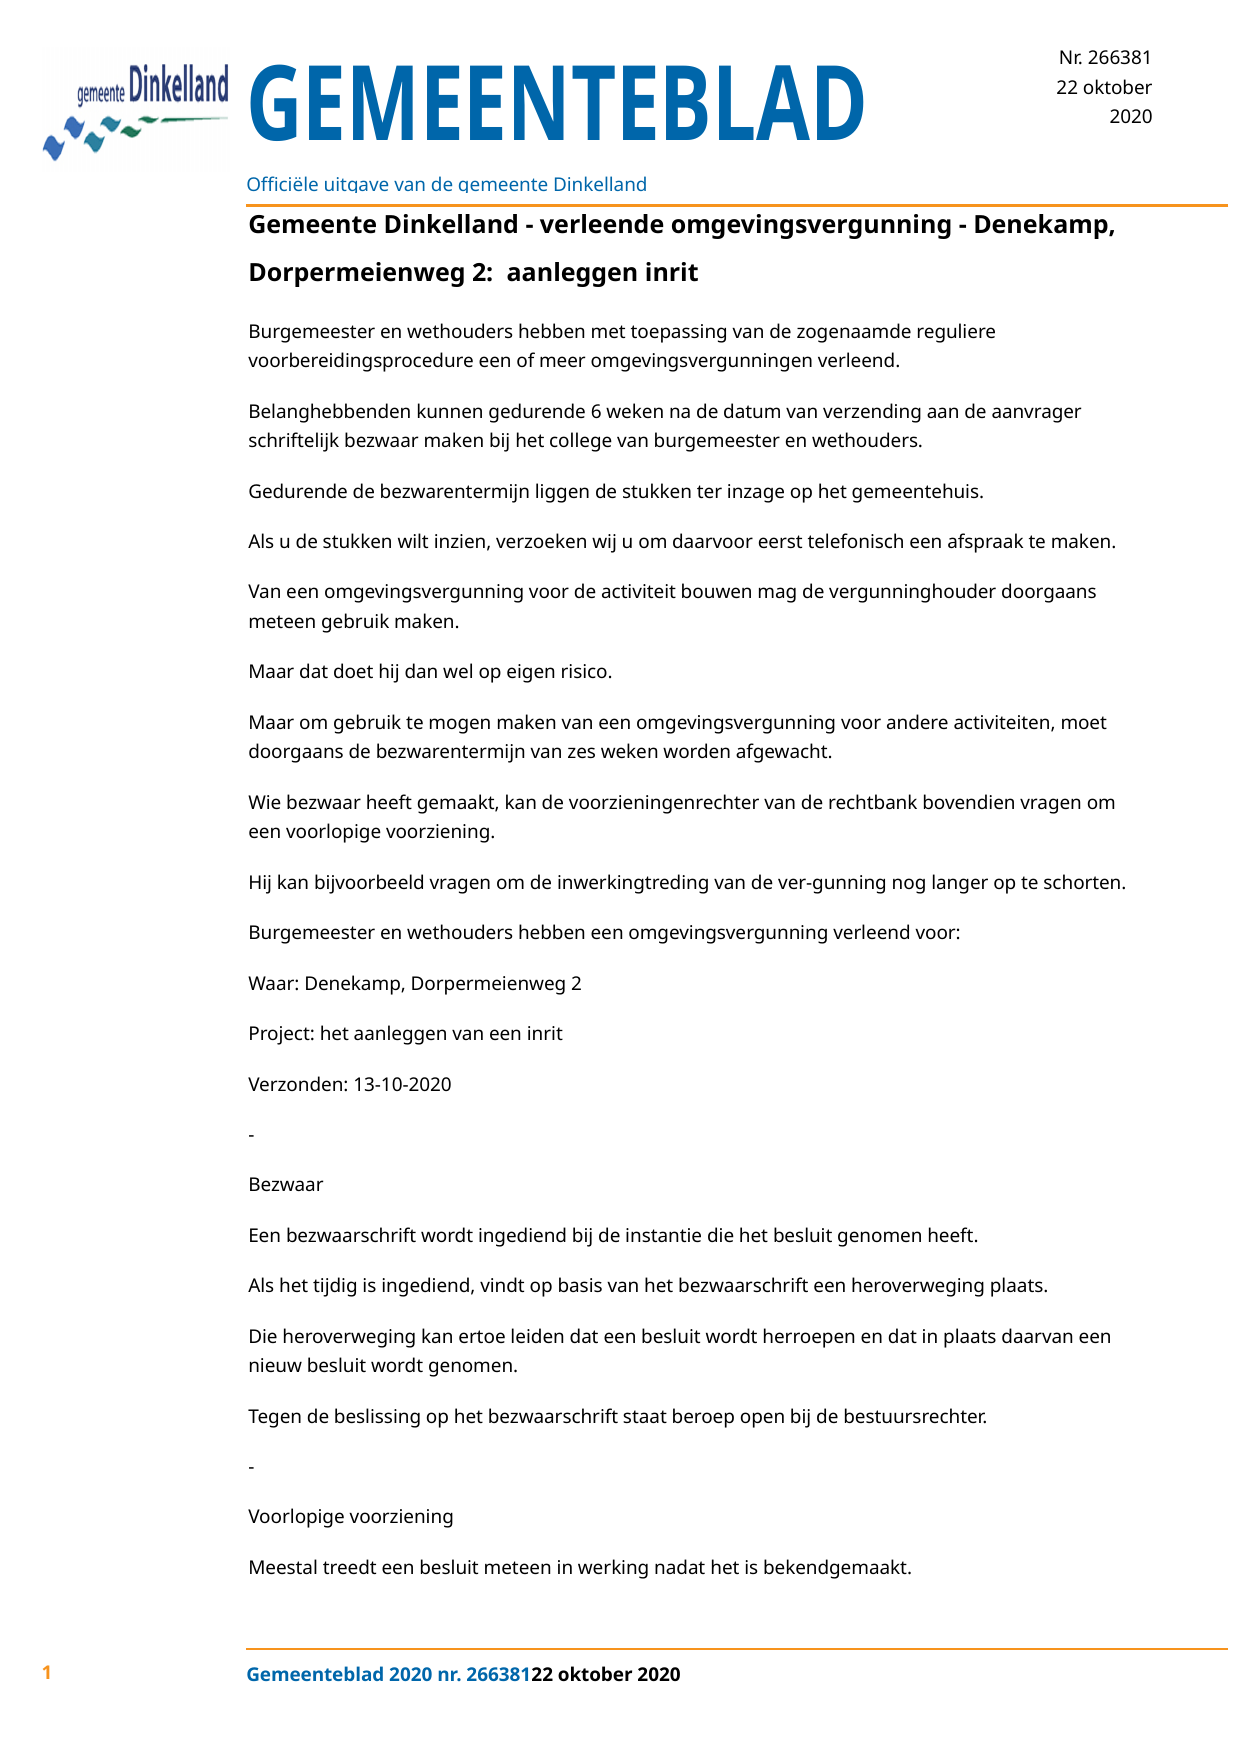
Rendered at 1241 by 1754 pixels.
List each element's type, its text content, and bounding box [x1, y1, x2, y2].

text Wie bezwaar heeft gemaakt, kan de voorzieningenrechter van de rechtbank bovendien vragen om een voorlopige voorziening. [248, 789, 1152, 844]
picture [41, 47, 231, 172]
text Gedurende de bezwarentermijn liggen de stukken ter inzage op het gemeentehuis. [248, 478, 1152, 504]
text Als u de stukken wilt inzien, verzoeken wij u om daarvoor eerst telefonisch een afspraak te maken. [248, 528, 1152, 554]
text Voorlopige voorziening [248, 1504, 1152, 1529]
text - [248, 1121, 1152, 1147]
text Burgemeester en wethouders hebben met toepassing van de zogenaamde reguliere voorbereidingsprocedure een of meer omgevingsvergunningen verleend. [248, 318, 1152, 373]
text Tegen de beslissing op het bezwaarschrift staat beroep open bij de bestuursrechter. [248, 1403, 1152, 1429]
text Project: het aanleggen van een inrit [248, 1020, 1152, 1046]
text Maar dat doet hij dan wel op eigen risico. [248, 659, 1152, 684]
text Burgemeester en wethouders hebben een omgevingsvergunning verleend voor: [248, 919, 1152, 945]
text Belanghebbenden kunnen gedurende 6 weken na de datum van verzending aan de aanvrager schriftelijk bezwaar maken bij het college van burgemeester en wethouders. [248, 398, 1152, 453]
text Bezwaar [248, 1172, 1152, 1197]
text - [248, 1453, 1152, 1479]
text Hij kan bijvoorbeeld vragen om de inwerkingtreding van de ver-gunning nog langer op te schorten. [248, 869, 1152, 895]
text Meestal treedt een besluit meteen in werking nadat het is bekendgemaakt. [248, 1554, 1152, 1580]
text Een bezwaarschrift wordt ingediend bij de instantie die het besluit genomen heeft. [248, 1222, 1152, 1248]
text Die heroverweging kan ertoe leiden dat een besluit wordt herroepen en dat in plaats daarvan een nieuw besluit wordt genomen. [248, 1323, 1152, 1378]
text Als het tijdig is ingediend, vindt op basis van het bezwaarschrift een heroverweging plaats. [248, 1272, 1152, 1298]
text Gemeente Dinkelland - verleende omgevingsvergunning - Denekamp, Dorpermeienweg 2: aanleggen inrit [248, 207, 1152, 288]
text Verzonden: 13-10-2020 [248, 1071, 1152, 1097]
text Van een omgevingsvergunning voor de activiteit bouwen mag de vergunninghouder doorgaans meteen gebruik maken. [248, 579, 1152, 634]
text Maar om gebruik te mogen maken van een omgevingsvergunning voor andere activiteiten, moet doorgaans de bezwarentermijn van zes weken worden afgewacht. [248, 709, 1152, 764]
text Waar: Denekamp, Dorpermeienweg 2 [248, 970, 1152, 996]
